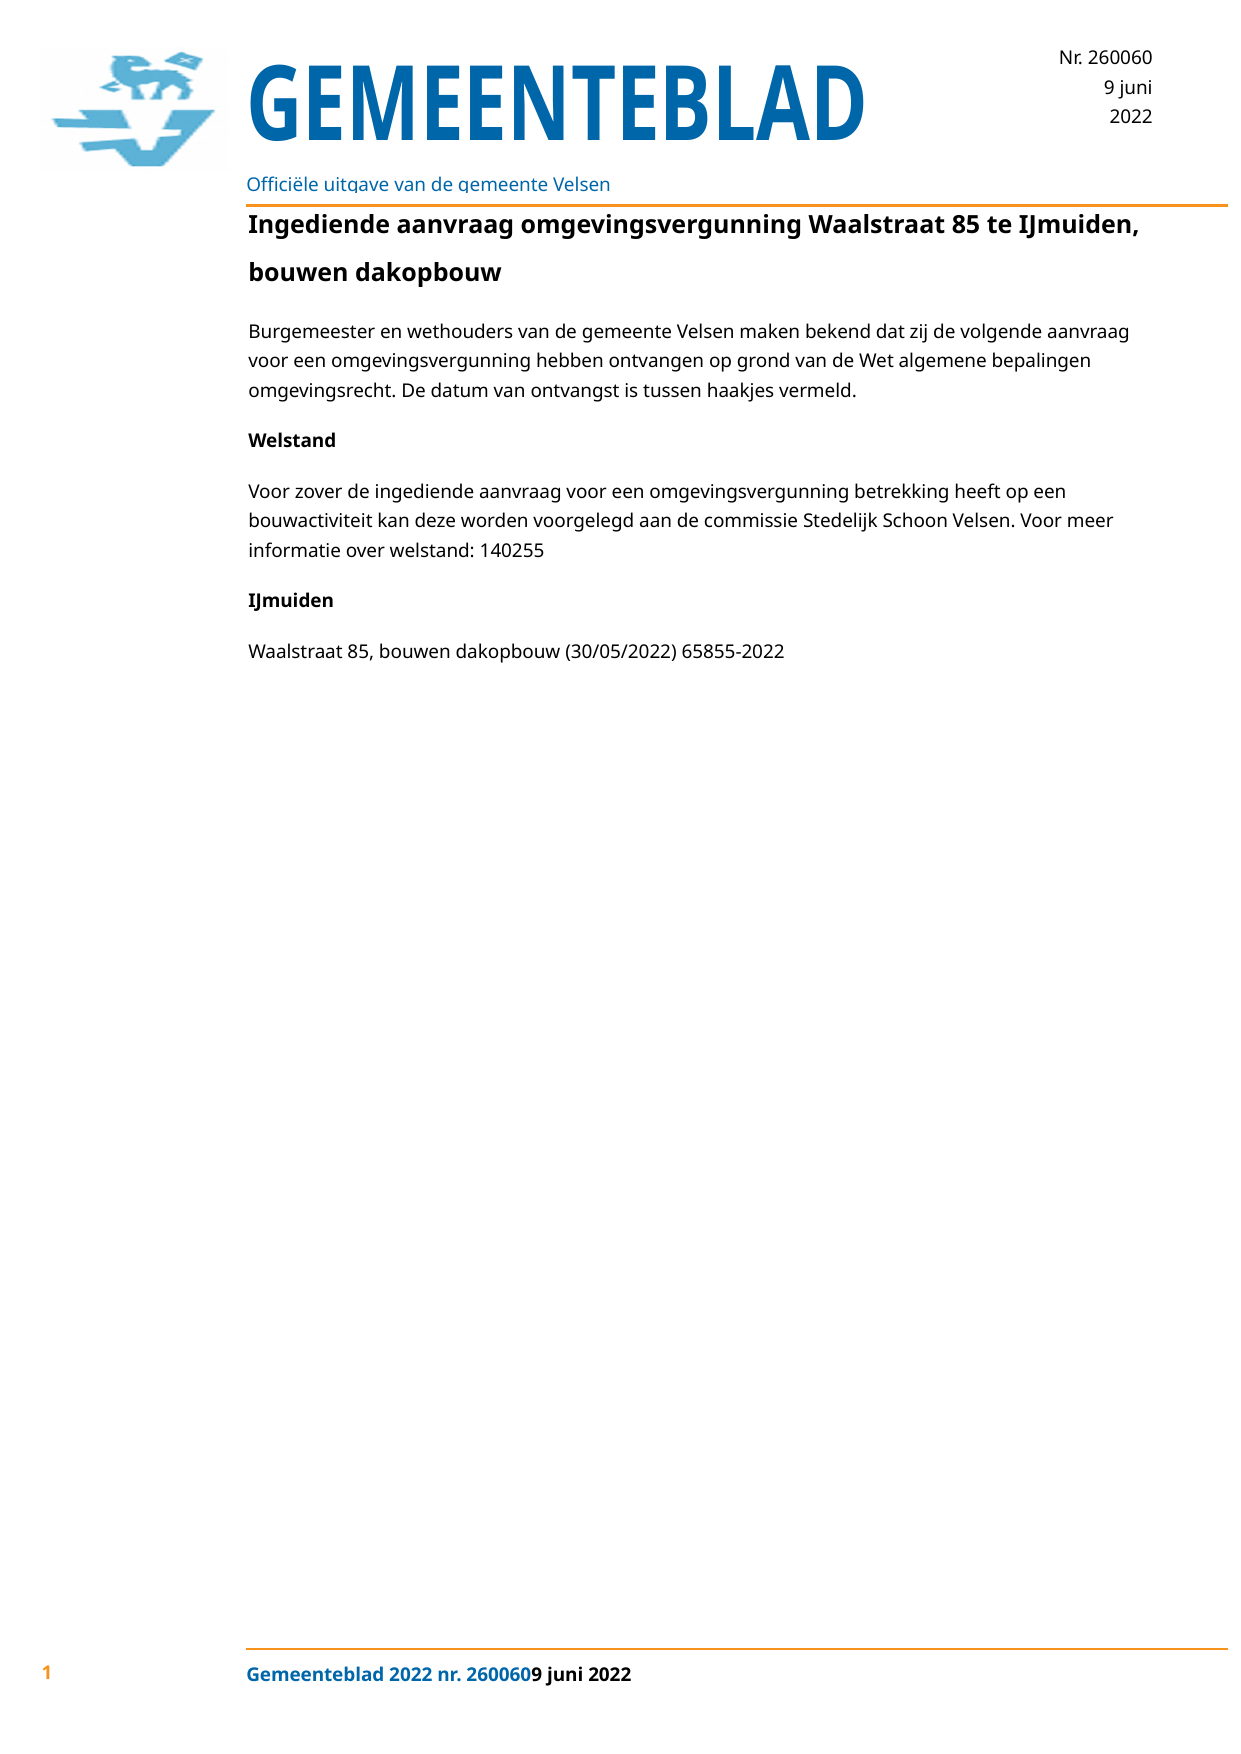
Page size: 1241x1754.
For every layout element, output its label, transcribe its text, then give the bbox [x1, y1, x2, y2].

text IJmuiden [248, 587, 1152, 613]
text Voor zover de ingediende aanvraag voor een omgevingsvergunning betrekking heeft op een bouwactiviteit kan deze worden voorgelegd aan de commissie Stedelijk Schoon Velsen. Voor meer informatie over welstand: 140255 [248, 478, 1152, 563]
text Ingediende aanvraag omgevingsvergunning Waalstraat 85 te IJmuiden, bouwen dakopbouw [248, 207, 1152, 288]
text Burgemeester en wethouders van de gemeente Velsen maken bekend dat zij de volgende aanvraag voor een omgevingsvergunning hebben ontvangen op grond van de Wet algemene bepalingen omgevingsrecht. De datum van ontvangst is tussen haakjes vermeld. [248, 318, 1152, 403]
picture [41, 47, 231, 172]
text Welstand [248, 427, 1152, 453]
text Waalstraat 85, bouwen dakopbouw (30/05/2022) 65855-2022 [248, 638, 1152, 664]
